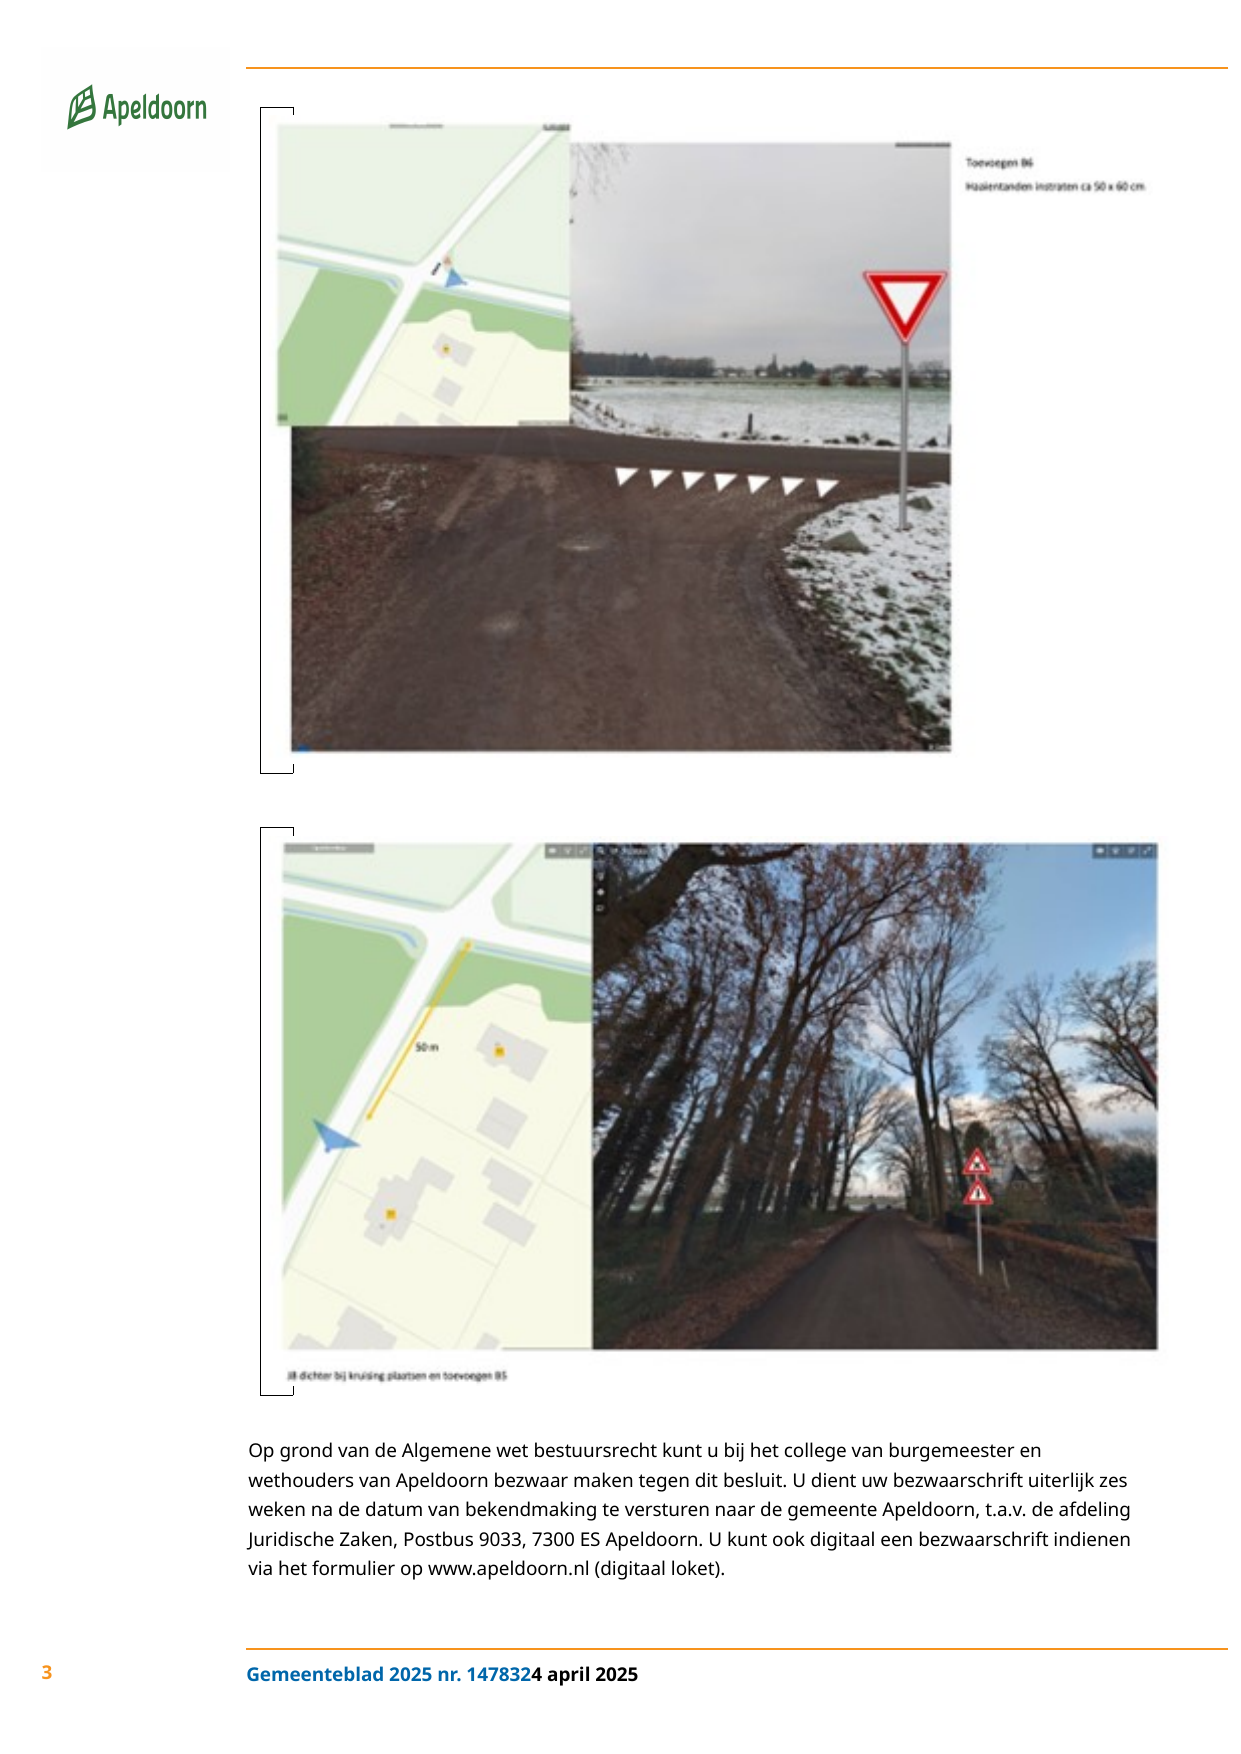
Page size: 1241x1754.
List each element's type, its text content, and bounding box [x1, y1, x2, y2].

picture [41, 47, 231, 172]
text Op grond van de Algemene wet bestuursrecht kunt u bij het college van burgemeester en wethouders van Apeldoorn bezwaar maken tegen dit besluit. U dient uw bezwaarschrift uiterlijk zes weken na de datum van bekendmaking te versturen naar de gemeente Apeldoorn, t.a.v. de afdeling Juridische Zaken, Postbus 9033, 7300 ES Apeldoorn. U kunt ook digitaal een bezwaarschrift indienen via het formulier op www.apeldoorn.nl (digitaal loket). [248, 1437, 1152, 1581]
picture [268, 836, 1173, 1386]
picture [268, 115, 1173, 764]
